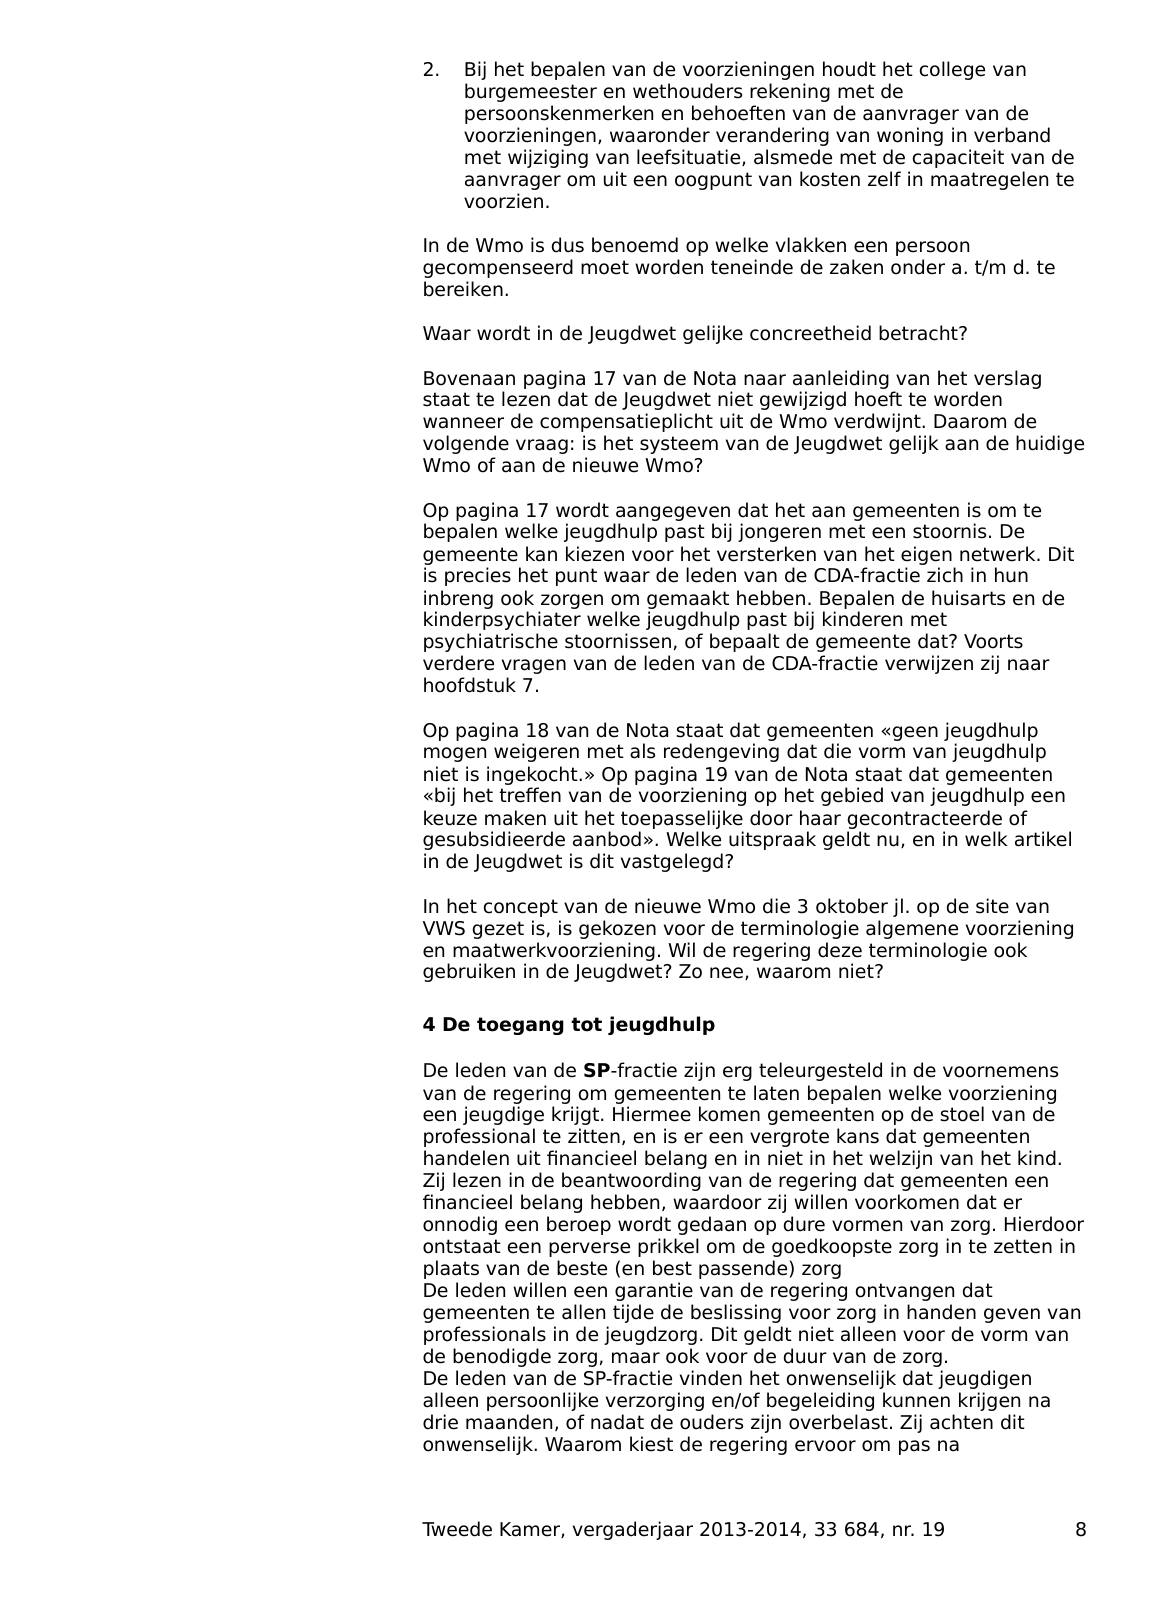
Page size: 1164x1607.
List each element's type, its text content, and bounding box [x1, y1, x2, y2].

text In het concept van de nieuwe Wmo die 3 oktober jl. op de site van VWS gezet is, is gekozen voor de terminologie algemene voorziening en maatwerkvoorziening. Wil de regering deze terminologie ook gebruiken in de Jeugdwet? Zo nee, waarom niet? [422, 896, 1087, 983]
text Waar wordt in de Jeugdwet gelijke concreetheid betracht? [422, 323, 1087, 345]
subtitle 4 De toegang tot jeugdhulp [422, 1013, 1087, 1035]
text 2. Bij het bepalen van de voorzieningen houdt het college van burgemeester en wethouders rekening met de persoonskenmerken en behoeften van de aanvrager van de voorzieningen, waaronder verandering van woning in verband met wijziging van leefsituatie, alsmede met de capaciteit van de aanvrager om uit een oogpunt van kosten zelf in maatregelen te voorzien. [422, 59, 1087, 213]
text De leden van de SP-fractie vinden het onwenselijk dat jeugdigen alleen persoonlijke verzorging en/of begeleiding kunnen krijgen na drie maanden, of nadat de ouders zijn overbelast. Zij achten dit onwenselijk. Waarom kiest de regering ervoor om pas na [422, 1368, 1087, 1456]
text Bovenaan pagina 17 van de Nota naar aanleiding van het verslag staat te lezen dat de Jeugdwet niet gewijzigd hoeft te worden wanneer de compensatieplicht uit de Wmo verdwijnt. Daarom de volgende vraag: is het systeem van de Jeugdwet gelijk aan de huidige Wmo of aan de nieuwe Wmo? [422, 367, 1087, 477]
text Op pagina 17 wordt aangegeven dat het aan gemeenten is om te bepalen welke jeugdhulp past bij jongeren met een stoornis. De gemeente kan kiezen voor het versterken van het eigen netwerk. Dit is precies het punt waar de leden van de CDA-fractie zich in hun inbreng ook zorgen om gemaakt hebben. Bepalen de huisarts en de kinderpsychiater welke jeugdhulp past bij kinderen met psychiatrische stoornissen, of bepaalt de gemeente dat? Voorts verdere vragen van de leden van de CDA-fractie verwijzen zij naar hoofdstuk 7. [422, 499, 1087, 697]
text De leden van de SP-fractie zijn erg teleurgesteld in de voornemens van de regering om gemeenten te laten bepalen welke voorziening een jeugdige krijgt. Hiermee komen gemeenten op de stoel van de professional te zitten, en is er een vergrote kans dat gemeenten handelen uit financieel belang en in niet in het welzijn van het kind. Zij lezen in de beantwoording van de regering dat gemeenten een financieel belang hebben, waardoor zij willen voorkomen dat er onnodig een beroep wordt gedaan op dure vormen van zorg. Hierdoor ontstaat een perverse prikkel om de goedkoopste zorg in te zetten in plaats van de beste (en best passende) zorg [422, 1060, 1087, 1280]
text In de Wmo is dus benoemd op welke vlakken een persoon gecompenseerd moet worden teneinde de zaken onder a. t/m d. te bereiken. [422, 235, 1087, 301]
text Op pagina 18 van de Nota staat dat gemeenten «geen jeugdhulp mogen weigeren met als redengeving dat die vorm van jeugdhulp niet is ingekocht.» Op pagina 19 van de Nota staat dat gemeenten «bij het treffen van de voorziening op het gebied van jeugdhulp een keuze maken uit het toepasselijke door haar gecontracteerde of gesubsidieerde aanbod». Welke uitspraak geldt nu, en in welk artikel in de Jeugdwet is dit vastgelegd? [422, 719, 1087, 873]
text De leden willen een garantie van de regering ontvangen dat gemeenten te allen tijde de beslissing voor zorg in handen geven van professionals in de jeugdzorg. Dit geldt niet alleen voor de vorm van de benodigde zorg, maar ook voor de duur van de zorg. [422, 1280, 1087, 1368]
